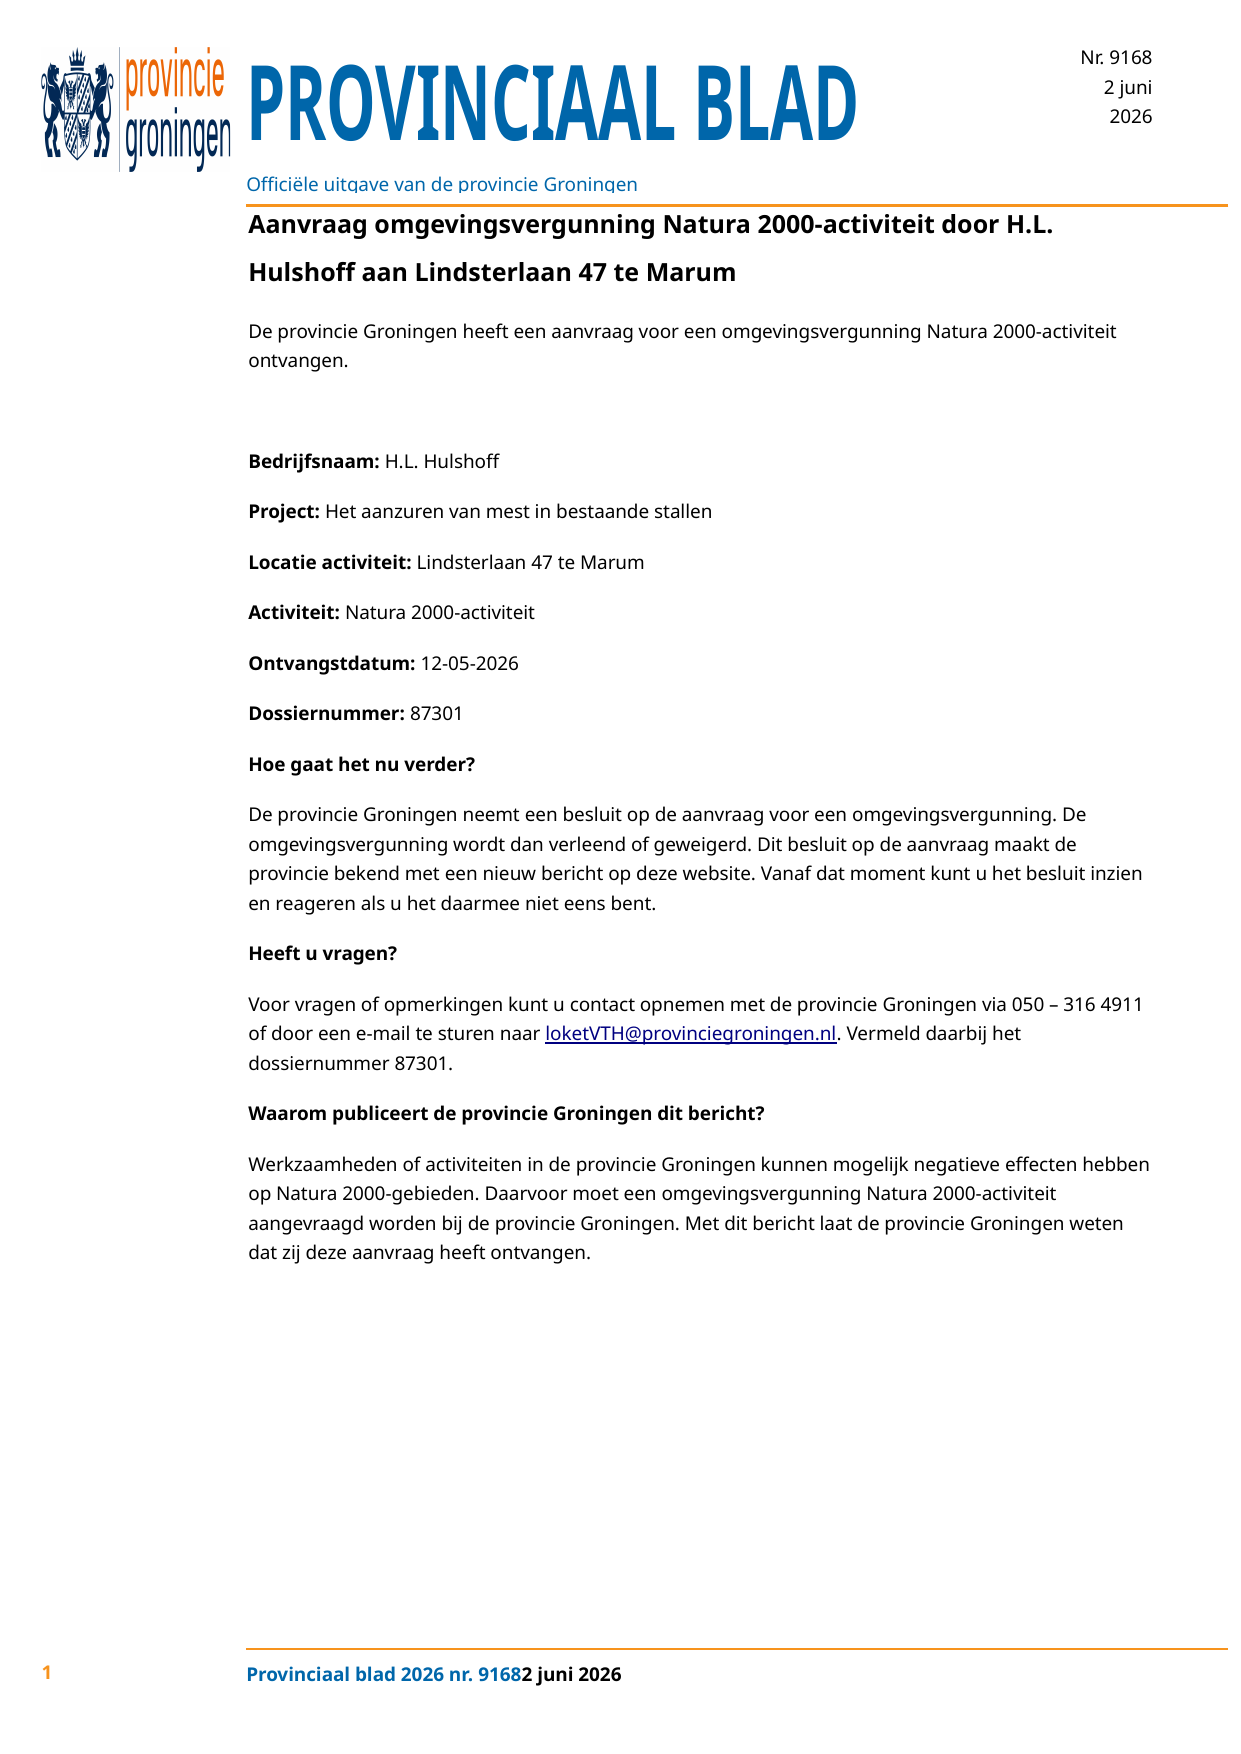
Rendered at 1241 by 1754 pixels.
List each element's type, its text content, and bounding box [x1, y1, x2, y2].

text Project: Het aanzuren van mest in bestaande stallen [248, 499, 1152, 524]
text Voor vragen of opmerkingen kunt u contact opnemen met de provincie Groningen via 050 – 316 4911 of door een e-mail te sturen naar loketVTH@provinciegroningen.nl. Vermeld daarbij het dossiernummer 87301. [248, 991, 1152, 1076]
text Aanvraag omgevingsvergunning Natura 2000-activiteit door H.L. Hulshoff aan Lindsterlaan 47 te Marum [248, 207, 1152, 288]
text Dossiernummer: 87301 [248, 700, 1152, 726]
text Waarom publiceert de provincie Groningen dit bericht? [248, 1100, 1152, 1126]
text Hoe gaat het nu verder? [248, 751, 1152, 777]
text De provincie Groningen heeft een aanvraag voor een omgevingsvergunning Natura 2000-activiteit ontvangen. [248, 318, 1152, 373]
text Werkzaamheden of activiteiten in de provincie Groningen kunnen mogelijk negatieve effecten hebben op Natura 2000-gebieden. Daarvoor moet een omgevingsvergunning Natura 2000-activiteit aangevraagd worden bij de provincie Groningen. Met dit bericht laat de provincie Groningen weten dat zij deze aanvraag heeft ontvangen. [248, 1151, 1152, 1265]
text Heeft u vragen? [248, 940, 1152, 966]
picture [41, 47, 231, 172]
text Locatie activiteit: Lindsterlaan 47 te Marum [248, 549, 1152, 575]
text Bedrijfsnaam: H.L. Hulshoff [248, 448, 1152, 474]
text Activiteit: Natura 2000-activiteit [248, 599, 1152, 625]
text De provincie Groningen neemt een besluit op de aanvraag voor een omgevingsvergunning. De omgevingsvergunning wordt dan verleend of geweigerd. Dit besluit op de aanvraag maakt de provincie bekend met een nieuw bericht op deze website. Vanaf dat moment kunt u het besluit inzien en reageren als u het daarmee niet eens bent. [248, 801, 1152, 916]
text Ontvangstdatum: 12-05-2026 [248, 650, 1152, 676]
